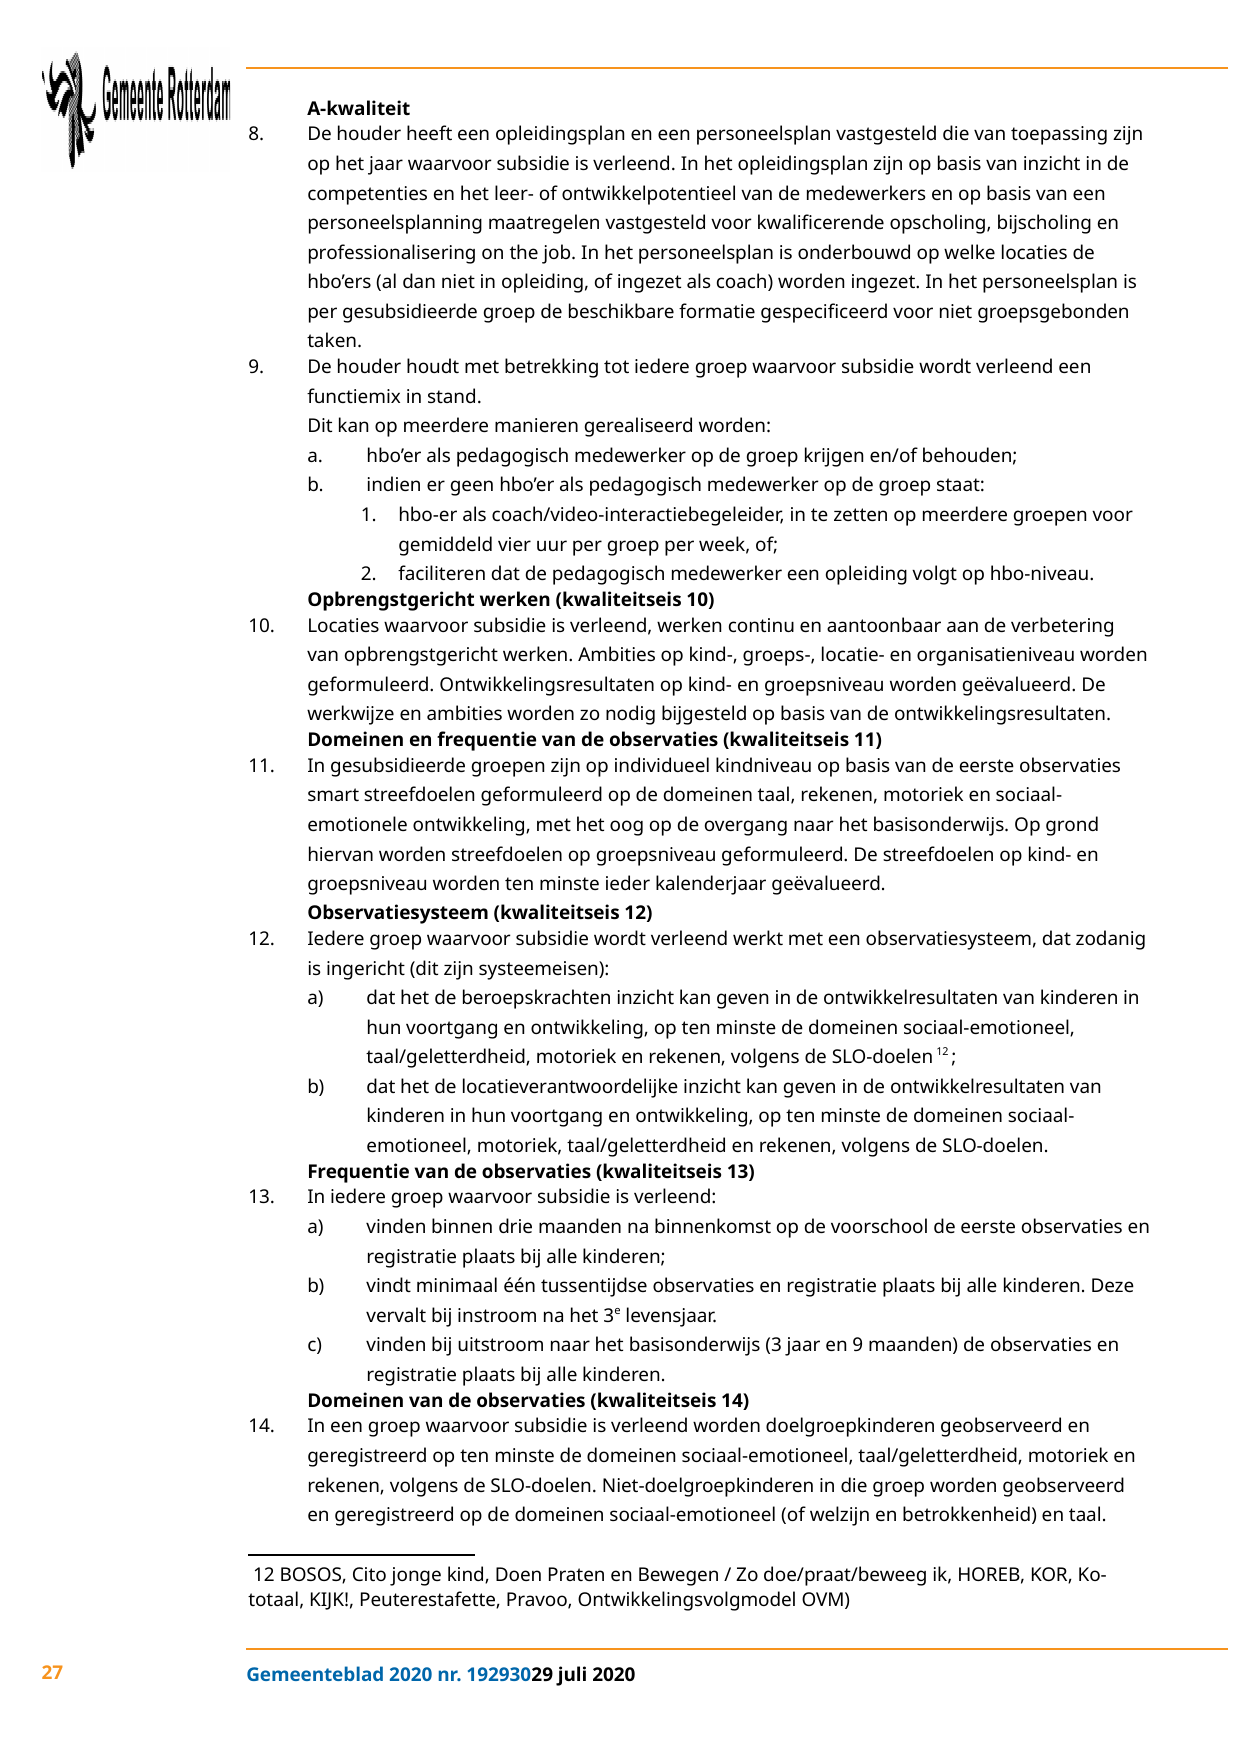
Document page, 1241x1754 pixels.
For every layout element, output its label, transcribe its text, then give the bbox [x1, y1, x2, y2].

table_header Observatiesysteem (kwaliteitseis 12) [248, 900, 1152, 925]
table_cell Domeinen van de observaties (kwaliteitseis 14) [248, 1387, 1152, 1413]
table_cell De houder heeft een opleidingsplan en een personeelsplan vastgesteld die van toepassing zijn op het jaar waarvoor subsidie is verleend. In het opleidingsplan zijn op basis van inzicht in de competenties en het leer- of ontwikkelpotentieel van de medewerkers en op basis van een personeelsplanning maatregelen vastgesteld voor kwalificerende opscholing, bijscholing en professionalisering on the job. In het personeelsplan is onderbouwd op welke locaties de hbo’ers (al dan niet in opleiding, of ingezet als coach) worden ingezet. In het personeelsplan is per gesubsidieerde groep de beschikbare formatie gespecificeerd voor niet groepsgebonden taken. [248, 121, 1152, 353]
table_cell In gesubsidieerde groepen zijn op individueel kindniveau op basis van de eerste observaties smart streefdoelen geformuleerd op de domeinen taal, rekenen, motoriek en sociaal-emotionele ontwikkeling, met het oog op de overgang naar het basisonderwijs. Op grond hiervan worden streefdoelen op groepsniveau geformuleerd. De streefdoelen op kind- en groepsniveau worden ten minste ieder kalenderjaar geëvalueerd. [248, 752, 1152, 896]
table_cell Domeinen en frequentie van de observaties (kwaliteitseis 11) [248, 726, 1152, 752]
table_cell In een groep waarvoor subsidie is verleend worden doelgroepkinderen geobserveerd en geregistreerd op ten minste de domeinen sociaal-emotioneel, taal/geletterdheid, motoriek en rekenen, volgens de SLO-doelen. Niet-doelgroepkinderen in die groep worden geobserveerd en geregistreerd op de domeinen sociaal-emotioneel (of welzijn en betrokkenheid) en taal. [248, 1413, 1152, 1527]
table_cell A-kwaliteit [248, 95, 1152, 121]
table_cell Frequentie van de observaties (kwaliteitseis 13) [248, 1158, 1152, 1184]
table_cell Iedere groep waarvoor subsidie wordt verleend werkt met een observatiesysteem, dat zodanig is ingericht (dit zijn systeemeisen): dat het de beroepskrachten inzicht kan geven in de ontwikkelresultaten van kinderen in hun voortgang en ontwikkeling, op ten minste de domeinen sociaal-emotioneel, taal/geletterdheid, motoriek en rekenen, volgens de SLO-doelen; dat het de locatieverantwoordelijke inzicht kan geven in de ontwikkelresultaten van kinderen in hun voortgang en ontwikkeling, op ten minste de domeinen sociaal-emotioneel, motoriek, taal/geletterdheid en rekenen, volgens de SLO-doelen. [248, 925, 1152, 1158]
table_cell In iedere groep waarvoor subsidie is verleend: vinden binnen drie maanden na binnenkomst op de voorschool de eerste observaties en registratie plaats bij alle kinderen; vindt minimaal één tussentijdse observaties en registratie plaats bij alle kinderen. Deze vervalt bij instroom na het 3e levensjaar. vinden bij uitstroom naar het basisonderwijs (3 jaar en 9 maanden) de observaties en registratie plaats bij alle kinderen. [248, 1184, 1152, 1387]
picture [41, 47, 231, 172]
table_cell De houder houdt met betrekking tot iedere groep waarvoor subsidie wordt verleend een functiemix in stand. Dit kan op meerdere manieren gerealiseerd worden: hbo’er als pedagogisch medewerker op de groep krijgen en/of behouden; indien er geen hbo’er als pedagogisch medewerker op de groep staat: hbo-er als coach/video-interactiebegeleider, in te zetten op meerdere groepen voor gemiddeld vier uur per groep per week, of; faciliteren dat de pedagogisch medewerker een opleiding volgt op hbo-niveau. [248, 353, 1152, 586]
table_cell Opbrengstgericht werken (kwaliteitseis 10) [248, 586, 1152, 612]
table_cell Locaties waarvoor subsidie is verleend, werken continu en aantoonbaar aan de verbetering van opbrengstgericht werken. Ambities op kind-, groeps-, locatie- en organisatieniveau worden geformuleerd. Ontwikkelingsresultaten op kind- en groepsniveau worden geëvalueerd. De werkwijze en ambities worden zo nodig bijgesteld op basis van de ontwikkelingsresultaten. [248, 612, 1152, 726]
